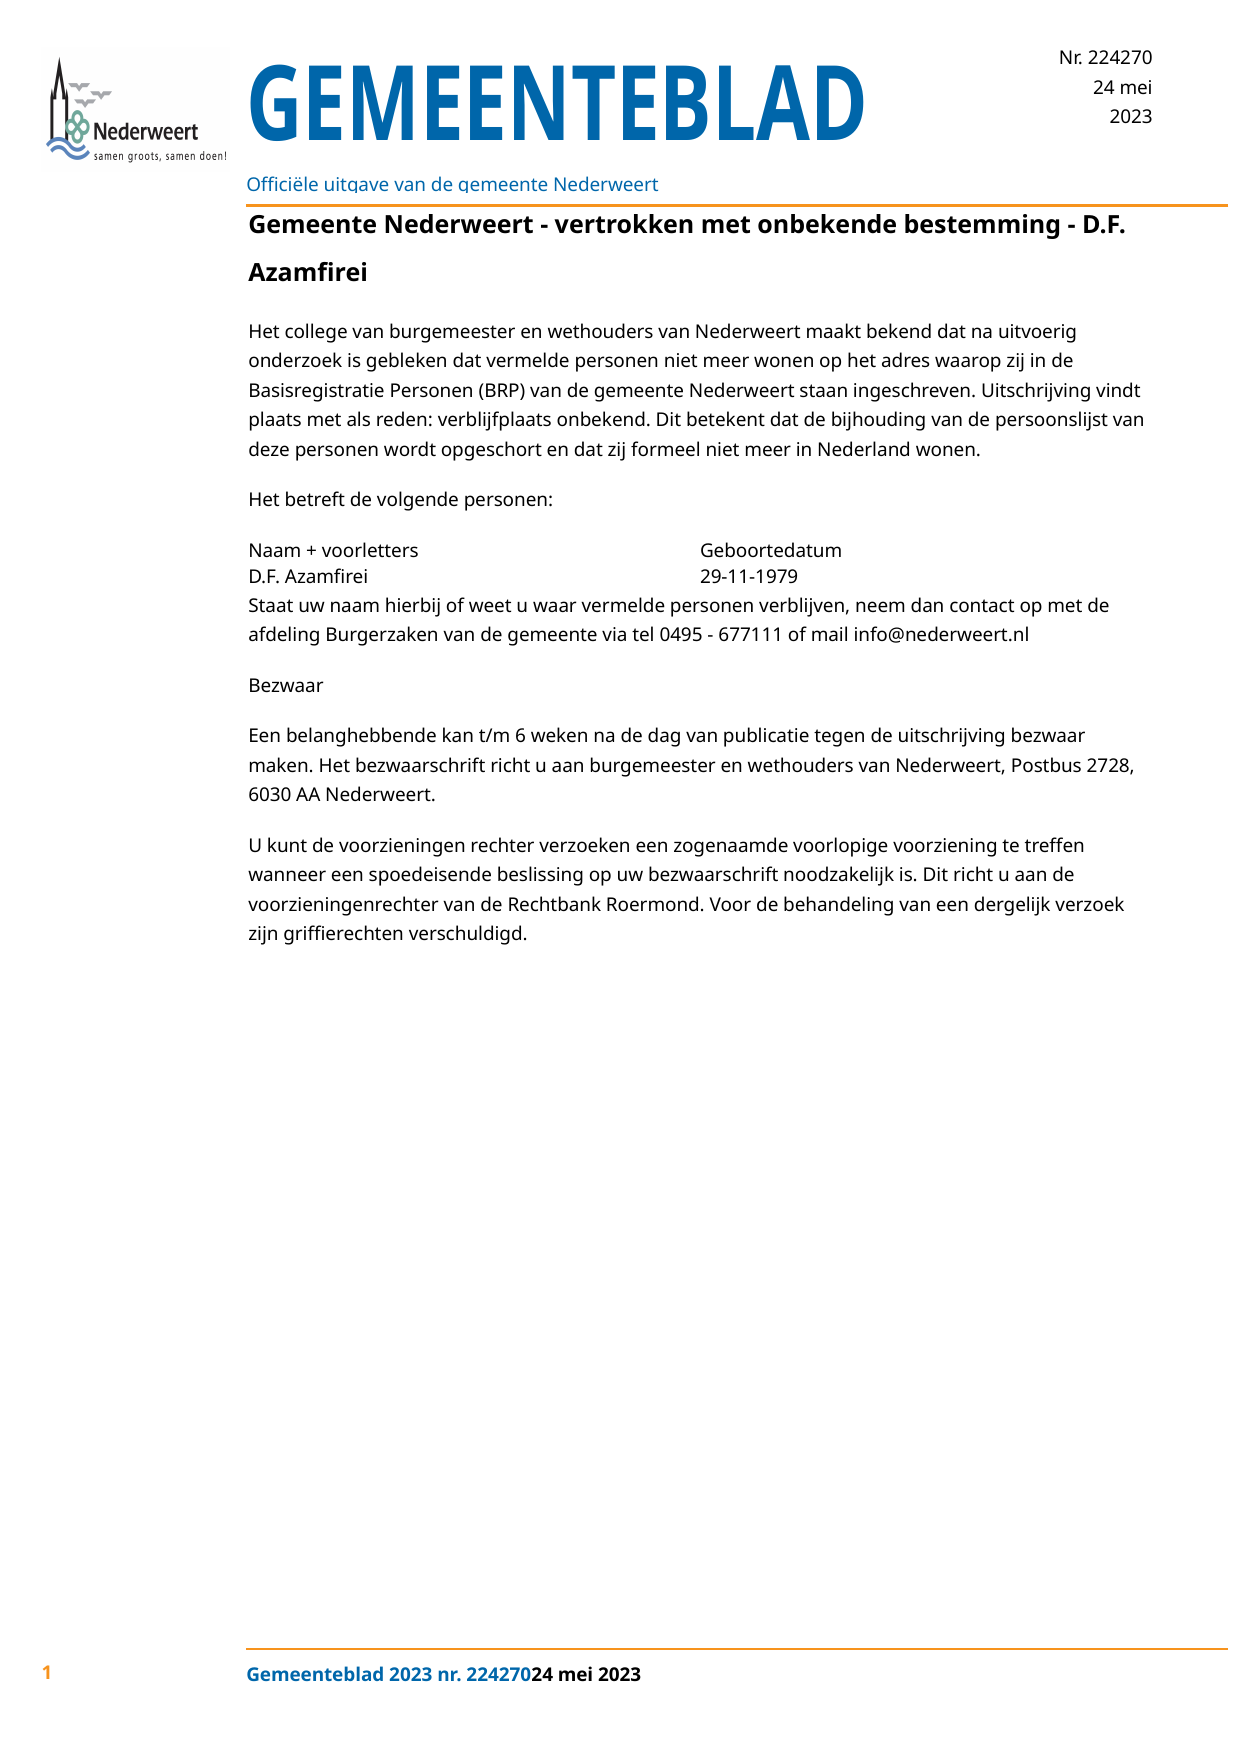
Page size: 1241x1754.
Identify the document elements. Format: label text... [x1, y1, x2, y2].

text U kunt de voorzieningen rechter verzoeken een zogenaamde voorlopige voorziening te treffen wanneer een spoedeisende beslissing op uw bezwaarschrift noodzakelijk is. Dit richt u aan de voorzieningenrechter van de Rechtbank Roermond. Voor de behandeling van een dergelijk verzoek zijn griffierechten verschuldigd. [248, 832, 1152, 946]
text Het betreft de volgende personen: [248, 487, 1152, 512]
text Een belanghebbende kan t/m 6 weken na de dag van publicatie tegen de uitschrijving bezwaar maken. Het bezwaarschrift richt u aan burgemeester en wethouders van Nederweert, Postbus 2728, 6030 AA Nederweert. [248, 722, 1152, 807]
table_cell 29-11-1979 [700, 563, 1152, 589]
text Staat uw naam hierbij of weet u waar vermelde personen verblijven, neem dan contact op met de afdeling Burgerzaken van de gemeente via tel 0495 - 677111 of mail info@nederweert.nl [248, 592, 1152, 647]
table_header Naam + voorletters [248, 537, 700, 563]
table_cell D.F. Azamfirei [248, 563, 700, 589]
picture [41, 47, 231, 172]
text Bezwaar [248, 672, 1152, 698]
text Het college van burgemeester en wethouders van Nederweert maakt bekend dat na uitvoerig onderzoek is gebleken dat vermelde personen niet meer wonen op het adres waarop zij in de Basisregistratie Personen (BRP) van de gemeente Nederweert staan ingeschreven. Uitschrijving vindt plaats met als reden: verblijfplaats onbekend. Dit betekent dat de bijhouding van de persoonslijst van deze personen wordt opgeschort en dat zij formeel niet meer in Nederland wonen. [248, 318, 1152, 462]
text Gemeente Nederweert - vertrokken met onbekende bestemming - D.F. Azamfirei [248, 207, 1152, 288]
table_header Geboortedatum [700, 537, 1152, 563]
